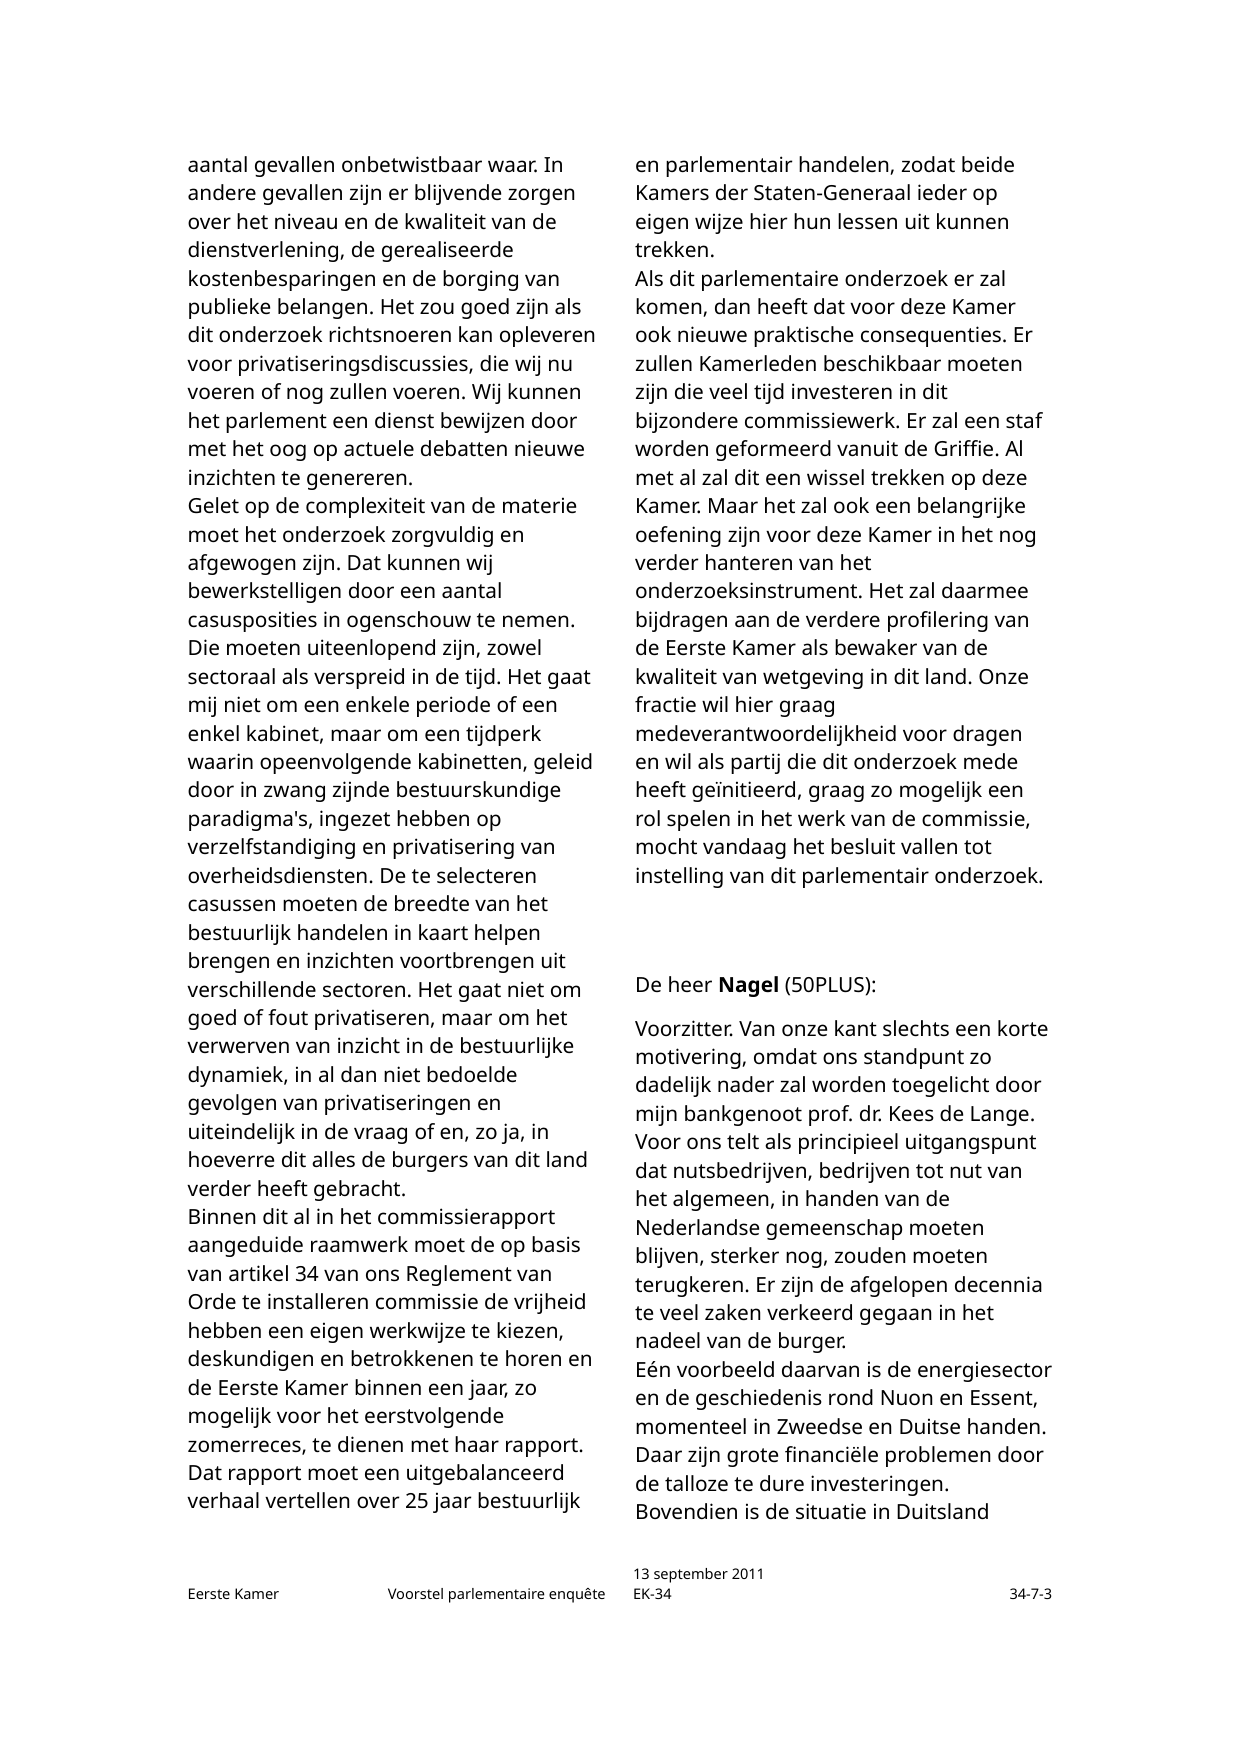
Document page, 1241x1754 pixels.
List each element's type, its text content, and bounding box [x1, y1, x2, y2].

text Eén voorbeeld daarvan is de energiesector en de geschiedenis rond Nuon en Essent, momenteel in Zweedse en Duitse handen. Daar zijn grote financiële problemen door de talloze te dure investeringen. Bovendien is de situatie in Duitsland [635, 1355, 1053, 1526]
text Voorzitter. Van onze kant slechts een korte motivering, omdat ons standpunt zo dadelijk nader zal worden toegelicht door mijn bankgenoot prof. dr. Kees de Lange. [635, 1014, 1053, 1127]
text  [635, 919, 1053, 948]
text Gelet op de complexiteit van de materie moet het onderzoek zorgvuldig en afgewogen zijn. Dat kunnen wij bewerkstelligen door een aantal casusposities in ogenschouw te nemen. Die moeten uiteenlopend zijn, zowel sectoraal als verspreid in de tijd. Het gaat mij niet om een enkele periode of een enkel kabinet, maar om een tijdperk waarin opeenvolgende kabinetten, geleid door in zwang zijnde bestuurskundige paradigma's, ingezet hebben op verzelfstandiging en privatisering van overheidsdiensten. De te selecteren casussen moeten de breedte van het bestuurlijk handelen in kaart helpen brengen en inzichten voortbrengen uit verschillende sectoren. Het gaat niet om goed of fout privatiseren, maar om het verwerven van inzicht in de bestuurlijke dynamiek, in al dan niet bedoelde gevolgen van privatiseringen en uiteindelijk in de vraag of en, zo ja, in hoeverre dit alles de burgers van dit land verder heeft gebracht. [187, 491, 605, 1202]
text aantal gevallen onbetwistbaar waar. In andere gevallen zijn er blijvende zorgen over het niveau en de kwaliteit van de dienstverlening, de gerealiseerde kostenbesparingen en de borging van publieke belangen. Het zou goed zijn als dit onderzoek richtsnoeren kan opleveren voor privatiseringsdiscussies, die wij nu voeren of nog zullen voeren. Wij kunnen het parlement een dienst bewijzen door met het oog op actuele debatten nieuwe inzichten te genereren. [187, 150, 605, 491]
text Binnen dit al in het commissierapport aangeduide raamwerk moet de op basis van artikel 34 van ons Reglement van Orde te installeren commissie de vrijheid hebben een eigen werkwijze te kiezen, deskundigen en betrokkenen te horen en de Eerste Kamer binnen een jaar, zo mogelijk voor het eerstvolgende zomerreces, te dienen met haar rapport. Dat rapport moet een uitgebalanceerd verhaal vertellen over 25 jaar bestuurlijk [187, 1202, 605, 1515]
text en parlementair handelen, zodat beide Kamers der Staten-Generaal ieder op eigen wijze hier hun lessen uit kunnen trekken. [635, 150, 1053, 264]
text De heer Nagel (50PLUS): [635, 970, 1053, 999]
text Als dit parlementaire onderzoek er zal komen, dan heeft dat voor deze Kamer ook nieuwe praktische consequenties. Er zullen Kamerleden beschikbaar moeten zijn die veel tijd investeren in dit bijzondere commissiewerk. Er zal een staf worden geformeerd vanuit de Griffie. Al met al zal dit een wissel trekken op deze Kamer. Maar het zal ook een belangrijke oefening zijn voor deze Kamer in het nog verder hanteren van het onderzoeksinstrument. Het zal daarmee bijdragen aan de verdere profilering van de Eerste Kamer als bewaker van de kwaliteit van wetgeving in dit land. Onze fractie wil hier graag medeverantwoordelijkheid voor dragen en wil als partij die dit onderzoek mede heeft geïnitieerd, graag zo mogelijk een rol spelen in het werk van de commissie, mocht vandaag het besluit vallen tot instelling van dit parlementair onderzoek. [635, 264, 1053, 889]
text Voor ons telt als principieel uitgangspunt dat nutsbedrijven, bedrijven tot nut van het algemeen, in handen van de Nederlandse gemeenschap moeten blijven, sterker nog, zouden moeten terugkeren. Er zijn de afgelopen decennia te veel zaken verkeerd gegaan in het nadeel van de burger. [635, 1127, 1053, 1355]
